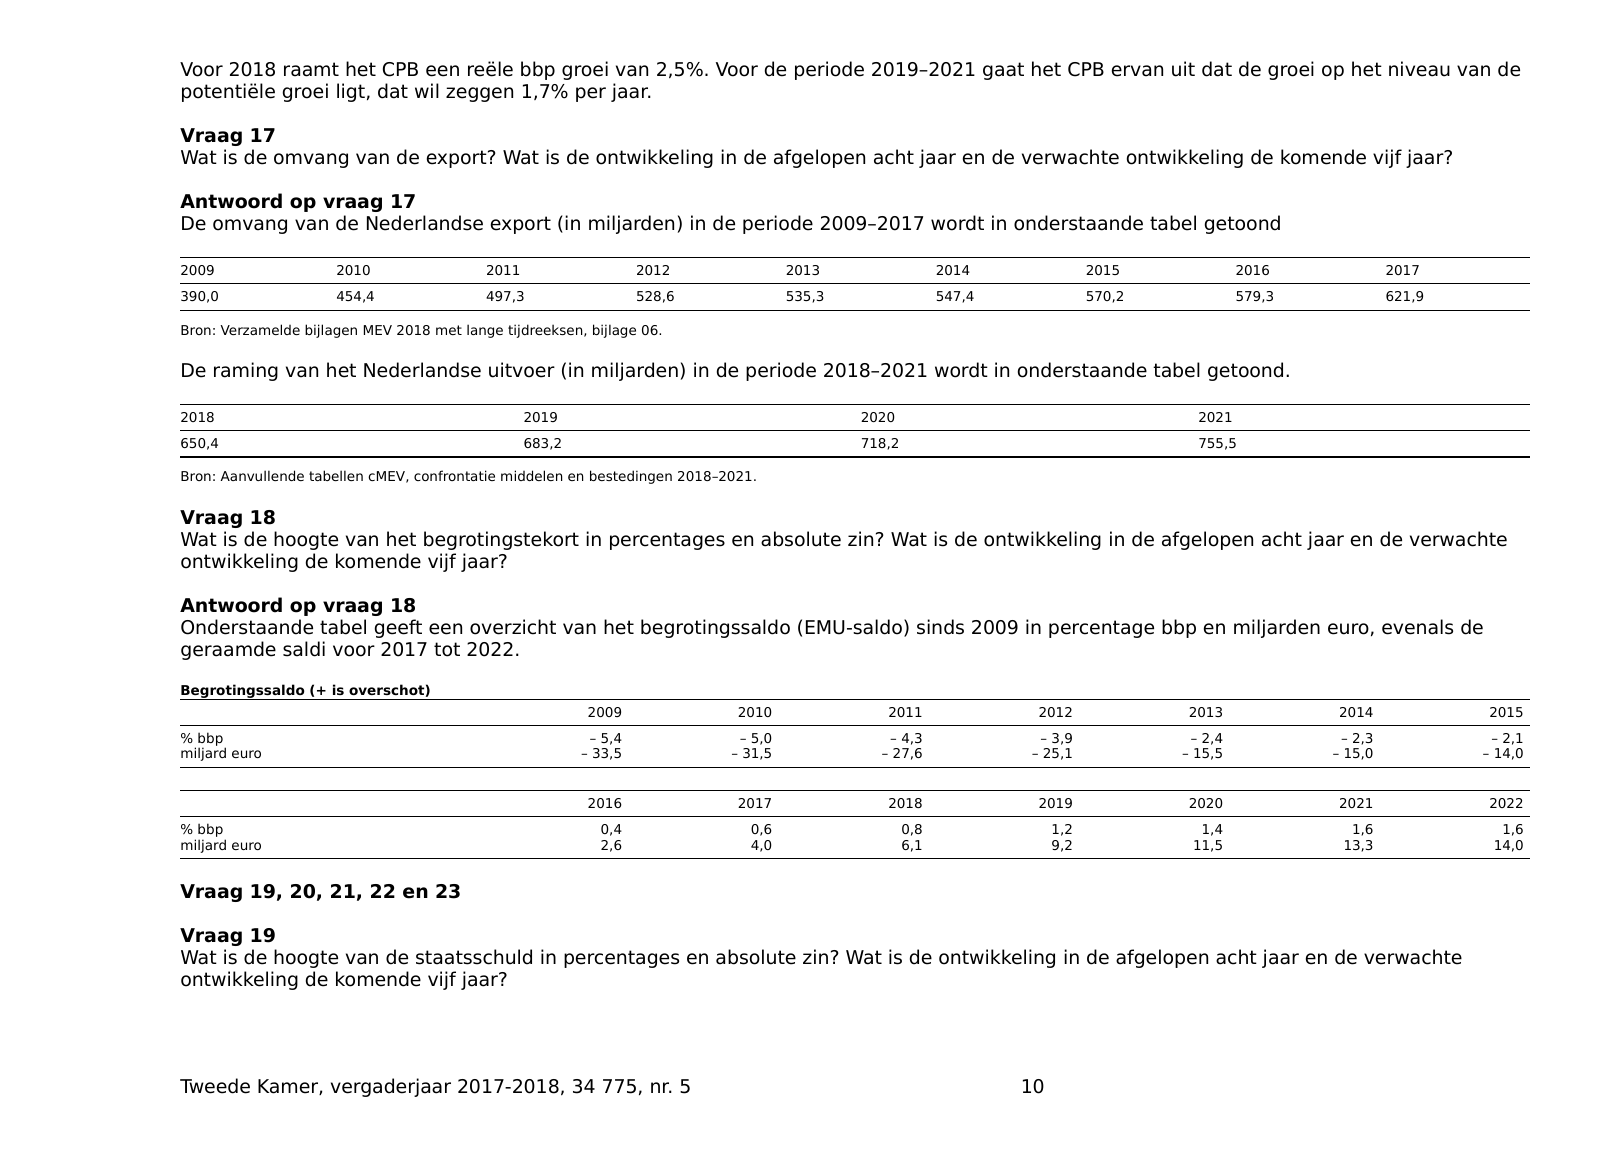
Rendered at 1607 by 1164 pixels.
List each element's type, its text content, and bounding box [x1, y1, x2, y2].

table_cell – 31,5 [628, 746, 778, 767]
table_cell 2012 [928, 700, 1078, 725]
table_cell Bron: Aanvullende tabellen cMEV, confrontatie middelen en bestedingen 2018–2021. [180, 458, 1529, 485]
table_header 2021 [1229, 791, 1379, 816]
table_cell – 33,5 [478, 746, 628, 767]
table_header 2022 [1379, 791, 1529, 816]
table_cell 497,3 [480, 284, 630, 309]
text Onderstaande tabel geeft een overzicht van het begrotingssaldo (EMU-saldo) sinds 2009 in percentage bbp en miljarden euro, evenals de geraamde saldi voor 2017 tot 2022. [180, 617, 1529, 661]
table_cell 1,2 [928, 817, 1078, 837]
table_cell 535,3 [780, 284, 930, 309]
text De omvang van de Nederlandse export (in miljarden) in de periode 2009–2017 wordt in onderstaande tabel getoond [180, 213, 1529, 235]
table_header [180, 791, 477, 816]
table_cell 11,5 [1079, 837, 1229, 858]
table_cell – 5,4 [478, 726, 628, 746]
table_cell – 14,0 [1379, 746, 1529, 767]
table_cell 2013 [1079, 700, 1229, 725]
table_cell 6,1 [778, 837, 928, 858]
table_cell 650,4 [180, 431, 517, 456]
table_cell 621,9 [1379, 284, 1529, 309]
table_cell 1,6 [1229, 817, 1379, 837]
table_cell 454,4 [330, 284, 480, 309]
table_header 2019 [928, 791, 1078, 816]
table_cell 2015 [1379, 700, 1529, 725]
text Vraag 18 [180, 507, 1529, 529]
text Voor 2018 raamt het CPB een reële bbp groei van 2,5%. Voor de periode 2019–2021 gaat het CPB ervan uit dat de groei op het niveau van de potentiële groei ligt, dat wil zeggen 1,7% per jaar. [180, 59, 1529, 103]
table_cell – 4,3 [778, 726, 928, 746]
table_cell 13,3 [1229, 837, 1379, 858]
table_cell 390,0 [180, 284, 330, 309]
table_cell 4,0 [628, 837, 778, 858]
table_header 2018 [180, 405, 517, 430]
table_cell – 5,0 [628, 726, 778, 746]
table_cell – 2,1 [1379, 726, 1529, 746]
table_cell 2014 [1229, 700, 1379, 725]
text Vraag 19 [180, 925, 1529, 947]
table_cell – 2,3 [1229, 726, 1379, 746]
table_cell 1,4 [1079, 817, 1229, 837]
table_header 2009 [180, 258, 330, 283]
table_cell 683,2 [518, 431, 855, 456]
table_cell 1,6 [1379, 817, 1529, 837]
table_cell 2009 [478, 700, 628, 725]
table_cell miljard euro [180, 837, 477, 858]
table_cell – 25,1 [928, 746, 1078, 767]
text Wat is de omvang van de export? Wat is de ontwikkeling in de afgelopen acht jaar en de verwachte ontwikkeling de komende vijf jaar? [180, 147, 1529, 169]
text Antwoord op vraag 17 [180, 191, 1529, 213]
table_header 2019 [518, 405, 855, 430]
table_header 2013 [780, 258, 930, 283]
table_cell 14,0 [1379, 837, 1529, 858]
table_header 2012 [630, 258, 780, 283]
table_header 2017 [628, 791, 778, 816]
table_cell 570,2 [1080, 284, 1229, 309]
table_cell Bron: Verzamelde bijlagen MEV 2018 met lange tijdreeksen, bijlage 06. [180, 311, 1529, 338]
table_cell % bbp [180, 726, 477, 746]
table_header 2010 [330, 258, 480, 283]
table_cell – 27,6 [778, 746, 928, 767]
table_header 2014 [930, 258, 1079, 283]
text Vraag 17 [180, 125, 1529, 147]
table_header 2020 [855, 405, 1192, 430]
text De raming van het Nederlandse uitvoer (in miljarden) in de periode 2018–2021 wordt in onderstaande tabel getoond. [180, 360, 1529, 382]
table_cell 547,4 [930, 284, 1079, 309]
table_header 2011 [480, 258, 630, 283]
table_header 2015 [1080, 258, 1229, 283]
table_cell – 15,5 [1079, 746, 1229, 767]
table_cell 2,6 [478, 837, 628, 858]
table_cell – 2,4 [1079, 726, 1229, 746]
table_cell % bbp [180, 817, 477, 837]
table_cell 0,6 [628, 817, 778, 837]
table_cell [180, 700, 477, 725]
table_cell 0,8 [778, 817, 928, 837]
table_header 2016 [478, 791, 628, 816]
table_header 2016 [1230, 258, 1379, 283]
text Wat is de hoogte van het begrotingstekort in percentages en absolute zin? Wat is de ontwikkeling in de afgelopen acht jaar en de verwachte ontwikkeling de komende vijf jaar? [180, 529, 1529, 573]
subtitle Vraag 19, 20, 21, 22 en 23 [180, 881, 1529, 903]
table_header Begrotingssaldo (+ is overschot) [180, 683, 1529, 699]
table_header 2018 [778, 791, 928, 816]
table_cell 2011 [778, 700, 928, 725]
table_cell 579,3 [1230, 284, 1379, 309]
table_cell 755,5 [1192, 431, 1529, 456]
table_cell 0,4 [478, 817, 628, 837]
table_cell – 15,0 [1229, 746, 1379, 767]
table_header 2017 [1379, 258, 1529, 283]
text Wat is de hoogte van de staatsschuld in percentages en absolute zin? Wat is de ontwikkeling in de afgelopen acht jaar en de verwachte ontwikkeling de komende vijf jaar? [180, 947, 1529, 991]
table_header 2021 [1192, 405, 1529, 430]
table_cell miljard euro [180, 746, 477, 767]
table_cell 9,2 [928, 837, 1078, 858]
table_header 2020 [1079, 791, 1229, 816]
table_cell 2010 [628, 700, 778, 725]
table_cell 528,6 [630, 284, 780, 309]
table_cell 718,2 [855, 431, 1192, 456]
table_cell – 3,9 [928, 726, 1078, 746]
text Antwoord op vraag 18 [180, 595, 1529, 617]
